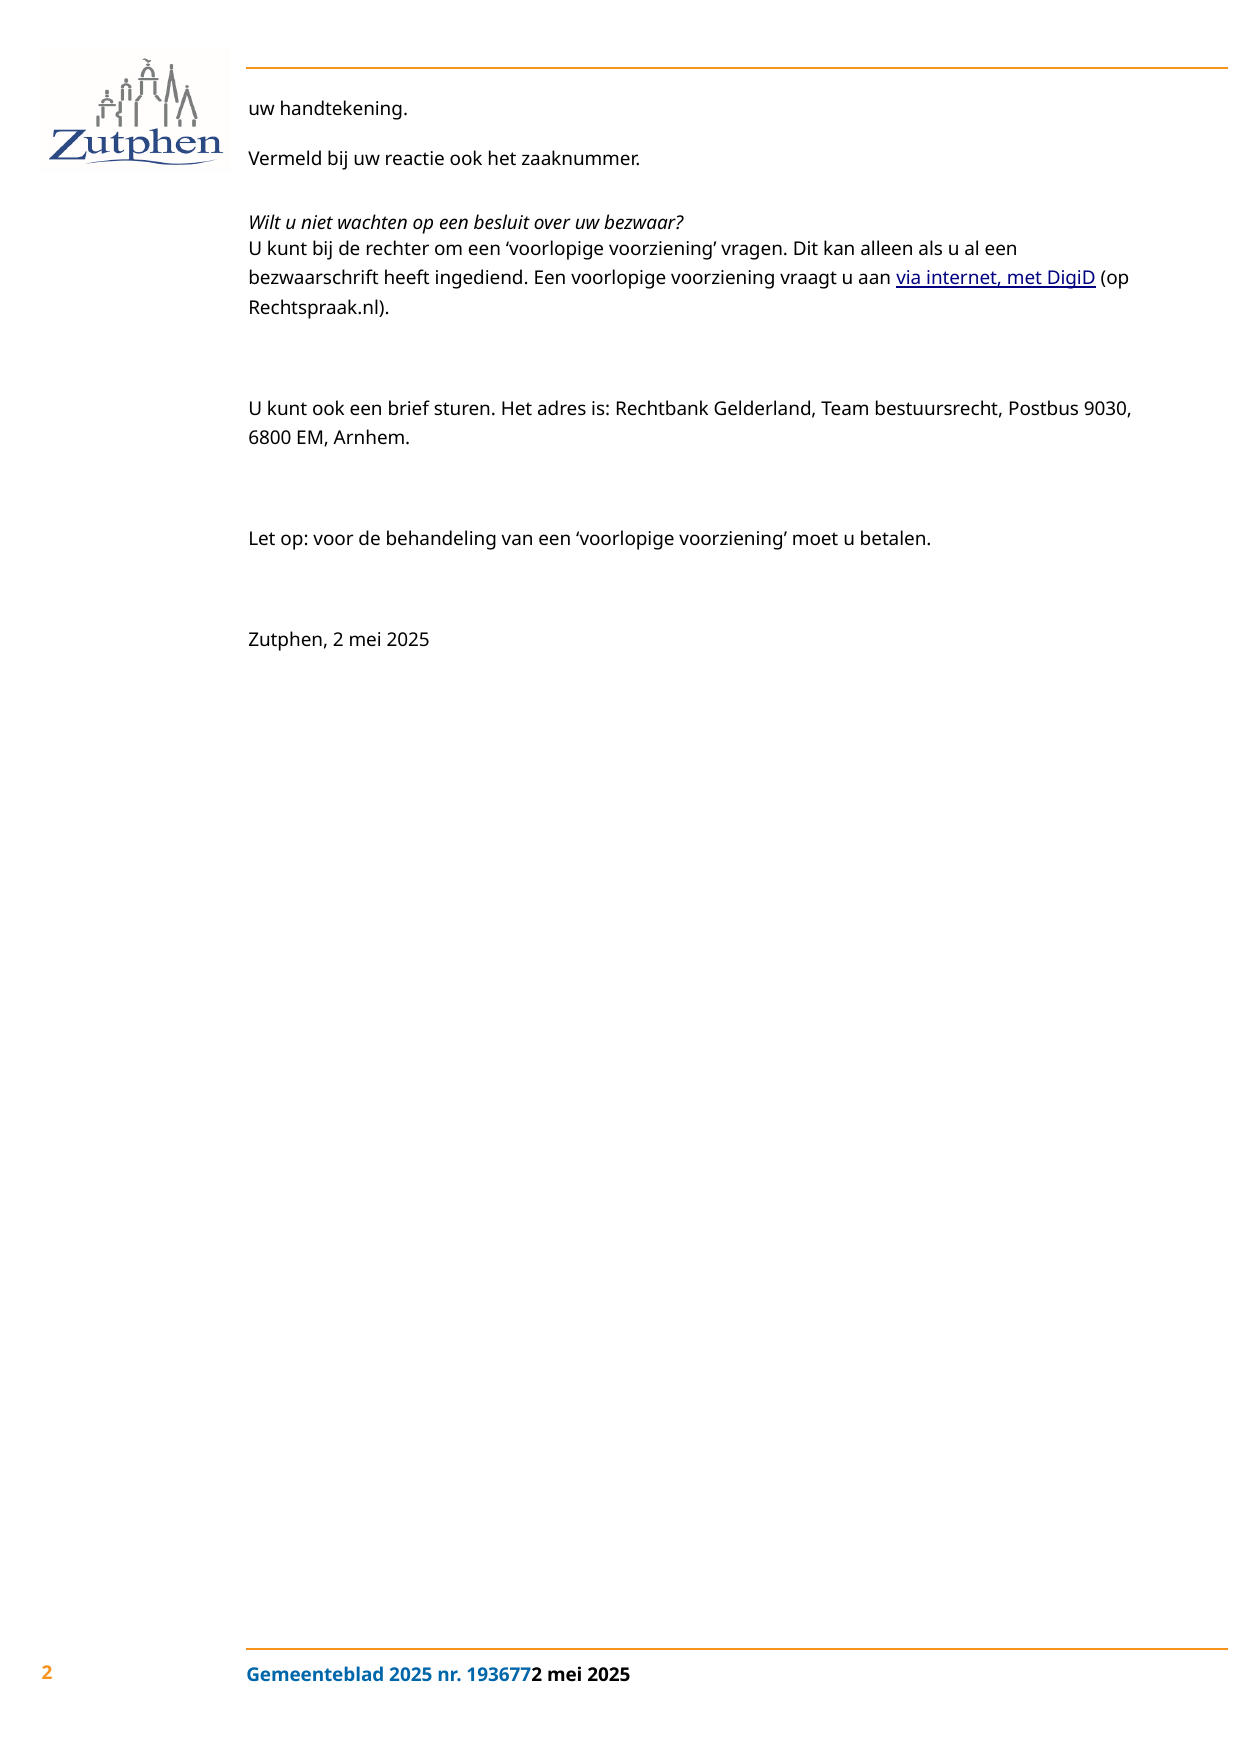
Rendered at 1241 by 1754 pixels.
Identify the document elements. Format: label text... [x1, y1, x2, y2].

text Wilt u niet wachten op een besluit over uw bezwaar? [248, 209, 1152, 235]
text U kunt bij de rechter om een ‘voorlopige voorziening’ vragen. Dit kan alleen als u al een bezwaarschrift heeft ingediend. Een voorlopige voorziening vraagt u aan via internet, met DigiD (op Rechtspraak.nl). [248, 235, 1152, 320]
text Let op: voor de behandeling van een ‘voorlopige voorziening’ moet u betalen. [248, 525, 1152, 551]
text Zutphen, 2 mei 2025 [248, 626, 1152, 652]
text uw handtekening. [248, 95, 1152, 121]
text U kunt ook een brief sturen. Het adres is: Rechtbank Gelderland, Team bestuursrecht, Postbus 9030, 6800 EM, Arnhem. [248, 395, 1152, 450]
text Vermeld bij uw reactie ook het zaaknummer. [248, 145, 1152, 171]
picture [41, 47, 231, 172]
